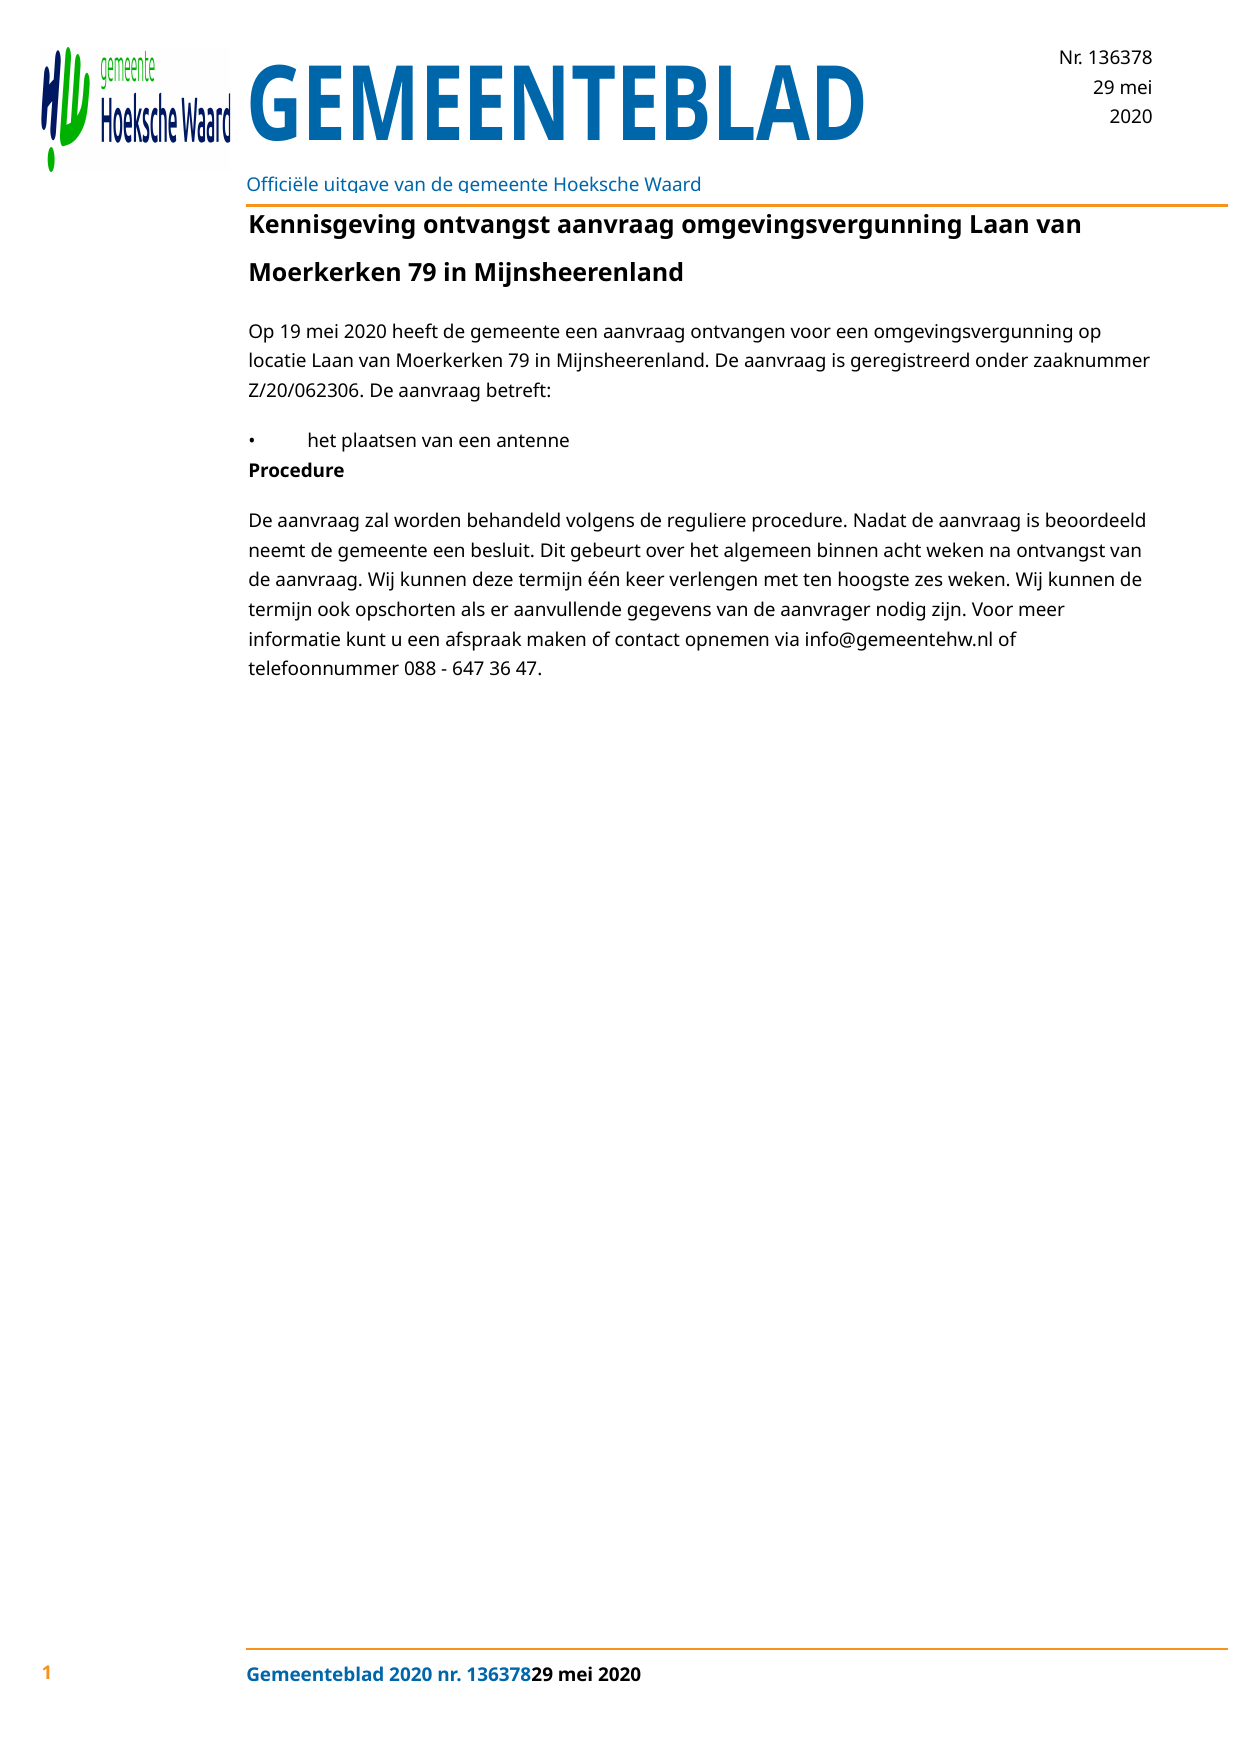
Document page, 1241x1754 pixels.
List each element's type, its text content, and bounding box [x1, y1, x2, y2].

list het plaatsen van een antenne [248, 427, 1152, 453]
picture [41, 47, 231, 172]
text Kennisgeving ontvangst aanvraag omgevingsvergunning Laan van Moerkerken 79 in Mijnsheerenland [248, 207, 1152, 288]
text De aanvraag zal worden behandeld volgens de reguliere procedure. Nadat de aanvraag is beoordeeld neemt de gemeente een besluit. Dit gebeurt over het algemeen binnen acht weken na ontvangst van de aanvraag. Wij kunnen deze termijn één keer verlengen met ten hoogste zes weken. Wij kunnen de termijn ook opschorten als er aanvullende gegevens van de aanvrager nodig zijn. Voor meer informatie kunt u een afspraak maken of contact opnemen via info@gemeentehw.nl of telefoonnummer 088 - 647 36 47. [248, 507, 1152, 681]
text Procedure [248, 457, 1152, 483]
text Op 19 mei 2020 heeft de gemeente een aanvraag ontvangen voor een omgevingsvergunning op locatie Laan van Moerkerken 79 in Mijnsheerenland. De aanvraag is geregistreerd onder zaaknummer Z/20/062306. De aanvraag betreft: [248, 318, 1152, 403]
